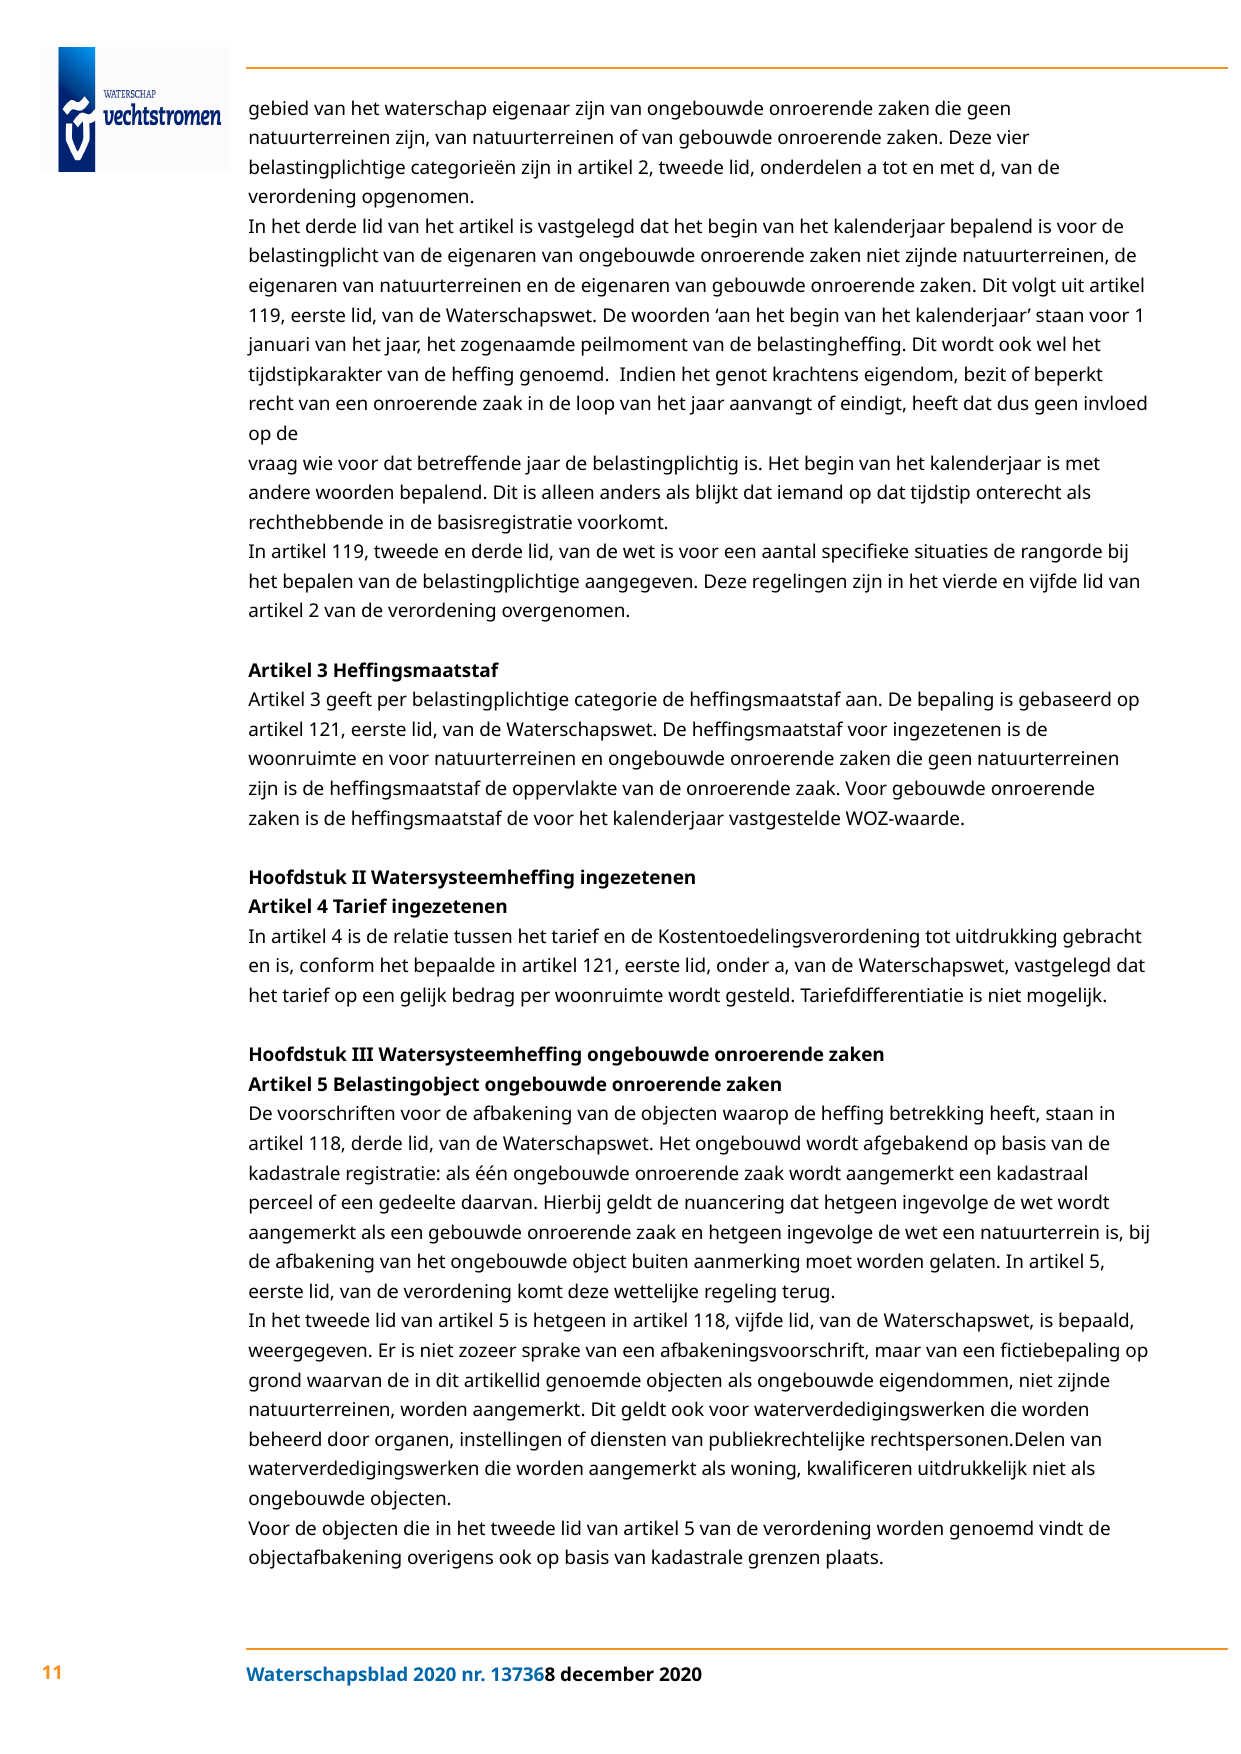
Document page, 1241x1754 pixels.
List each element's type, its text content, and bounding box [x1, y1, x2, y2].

text In artikel 4 is de relatie tussen het tarief en de Kostentoedelingsverordening tot uitdrukking gebracht en is, conform het bepaalde in artikel 121, eerste lid, onder a, van de Waterschapswet, vastgelegd dat het tarief op een gelijk bedrag per woonruimte wordt gesteld. Tariefdifferentiatie is niet mogelijk. [248, 923, 1152, 1008]
text Hoofdstuk III Watersysteemheffing ongebouwde onroerende zaken [248, 1041, 1152, 1067]
text vraag wie voor dat betreffende jaar de belastingplichtig is. Het begin van het kalenderjaar is met andere woorden bepalend. Dit is alleen anders als blijkt dat iemand op dat tijdstip onterecht als rechthebbende in de basisregistratie voorkomt. [248, 450, 1152, 535]
text In het derde lid van het artikel is vastgelegd dat het begin van het kalenderjaar bepalend is voor de belastingplicht van de eigenaren van ongebouwde onroerende zaken niet zijnde natuurterreinen, de eigenaren van natuurterreinen en de eigenaren van gebouwde onroerende zaken. Dit volgt uit artikel 119, eerste lid, van de Waterschapswet. De woorden ‘aan het begin van het kalenderjaar’ staan voor 1 januari van het jaar, het zogenaamde peilmoment van de belastingheffing. Dit wordt ook wel het tijdstipkarakter van de heffing genoemd. Indien het genot krachtens eigendom, bezit of beperkt recht van een onroerende zaak in de loop van het jaar aanvangt of eindigt, heeft dat dus geen invloed op de [248, 213, 1152, 446]
text In het tweede lid van artikel 5 is hetgeen in artikel 118, vijfde lid, van de Waterschapswet, is bepaald, weergegeven. Er is niet zozeer sprake van een afbakeningsvoorschrift, maar van een fictiebepaling op grond waarvan de in dit artikellid genoemde objecten als ongebouwde eigendommen, niet zijnde natuurterreinen, worden aangemerkt. Dit geldt ook voor waterverdedigingswerken die worden beheerd door organen, instellingen of diensten van publiekrechtelijke rechtspersonen.Delen van waterverdedigingswerken die worden aangemerkt als woning, kwalificeren uitdrukkelijk niet als ongebouwde objecten. [248, 1308, 1152, 1511]
text Artikel 3 geeft per belastingplichtige categorie de heffingsmaatstaf aan. De bepaling is gebaseerd op artikel 121, eerste lid, van de Waterschapswet. De heffingsmaatstaf voor ingezetenen is de woonruimte en voor natuurterreinen en ongebouwde onroerende zaken die geen natuurterreinen zijn is de heffingsmaatstaf de oppervlakte van de onroerende zaak. Voor gebouwde onroerende zaken is de heffingsmaatstaf de voor het kalenderjaar vastgestelde WOZ-waarde. [248, 686, 1152, 831]
text In artikel 119, tweede en derde lid, van de wet is voor een aantal specifieke situaties de rangorde bij het bepalen van de belastingplichtige aangegeven. Deze regelingen zijn in het vierde en vijfde lid van artikel 2 van de verordening overgenomen. [248, 538, 1152, 623]
text De voorschriften voor de afbakening van de objecten waarop de heffing betrekking heeft, staan in artikel 118, derde lid, van de Waterschapswet. Het ongebouwd wordt afgebakend op basis van de kadastrale registratie: als één ongebouwde onroerende zaak wordt aangemerkt een kadastraal perceel of een gedeelte daarvan. Hierbij geldt de nuancering dat hetgeen ingevolge de wet wordt aangemerkt als een gebouwde onroerende zaak en hetgeen ingevolge de wet een natuurterrein is, bij de afbakening van het ongebouwde object buiten aanmerking moet worden gelaten. In artikel 5, eerste lid, van de verordening komt deze wettelijke regeling terug. [248, 1101, 1152, 1304]
text Hoofdstuk II Watersysteemheffing ingezetenen [248, 864, 1152, 890]
text gebied van het waterschap eigenaar zijn van ongebouwde onroerende zaken die geen natuurterreinen zijn, van natuurterreinen of van gebouwde onroerende zaken. Deze vier belastingplichtige categorieën zijn in artikel 2, tweede lid, onderdelen a tot en met d, van de verordening opgenomen. [248, 95, 1152, 209]
text Voor de objecten die in het tweede lid van artikel 5 van de verordening worden genoemd vindt de objectafbakening overigens ook op basis van kadastrale grenzen plaats. [248, 1515, 1152, 1570]
picture [41, 47, 231, 172]
text Artikel 3 Heffingsmaatstaf [248, 657, 1152, 683]
text Artikel 5 Belastingobject ongebouwde onroerende zaken [248, 1071, 1152, 1097]
text Artikel 4 Tarief ingezetenen [248, 893, 1152, 919]
